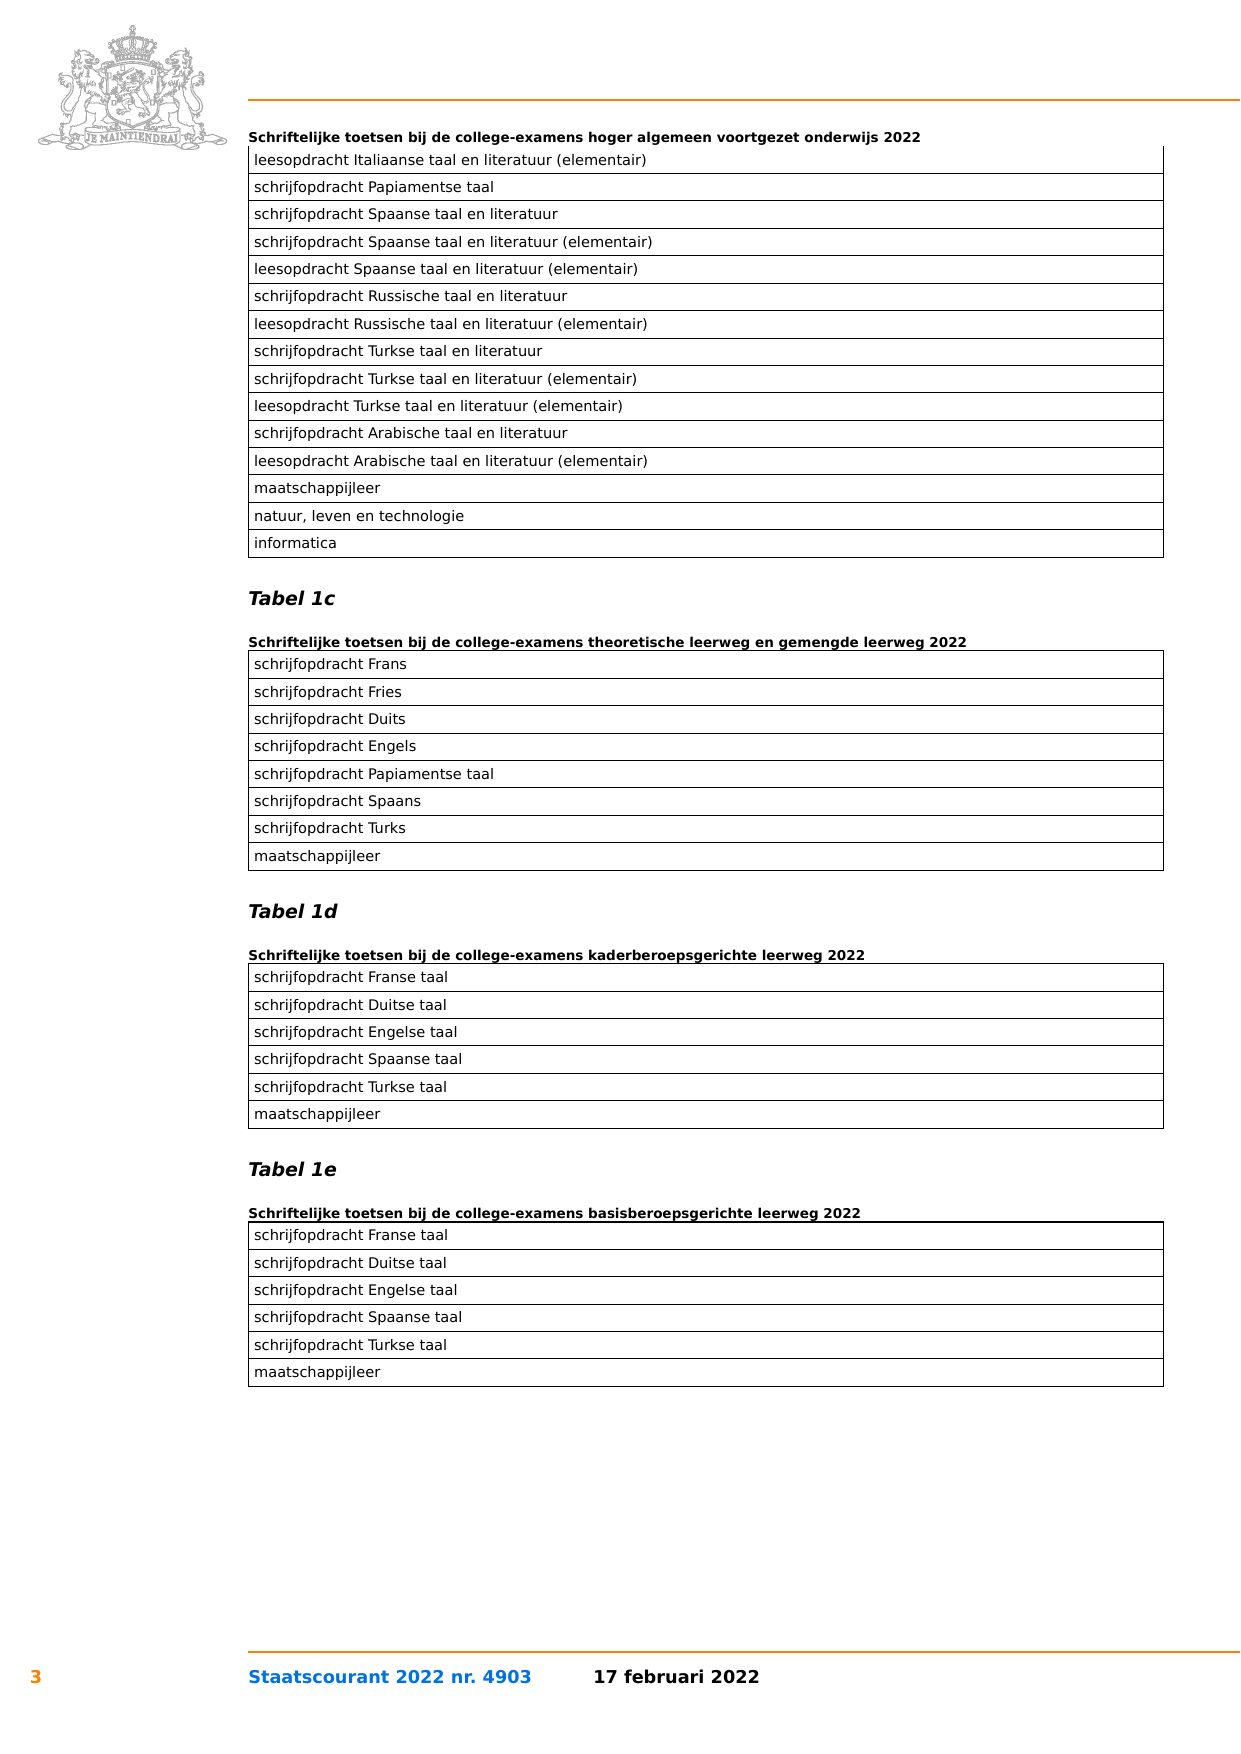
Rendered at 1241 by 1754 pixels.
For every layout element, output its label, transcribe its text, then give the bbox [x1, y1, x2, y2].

table_cell schrijfopdracht Engels [249, 734, 1163, 760]
table_cell schrijfopdracht Engelse taal [249, 1277, 1163, 1303]
table_cell informatica [249, 530, 1163, 557]
subtitle Tabel 1c [248, 588, 1163, 609]
subtitle Tabel 1d [248, 901, 1163, 922]
table_cell schrijfopdracht Franse taal [249, 964, 1163, 991]
table_header Schriftelijke toetsen bij de college-examens kaderberoepsgerichte leerweg 2022 [248, 948, 1163, 963]
table_cell schrijfopdracht Duitse taal [249, 1250, 1163, 1276]
table_cell schrijfopdracht Engelse taal [249, 1019, 1163, 1045]
table_header Schriftelijke toetsen bij de college-examens hoger algemeen voortgezet onderwijs 2022 [248, 130, 1163, 146]
table_cell schrijfopdracht Turkse taal [249, 1074, 1163, 1100]
table_cell schrijfopdracht Duits [249, 706, 1163, 732]
table_cell leesopdracht Italiaanse taal en literatuur (elementair) [249, 146, 1163, 173]
table_cell leesopdracht Turkse taal en literatuur (elementair) [249, 393, 1163, 419]
table_header Schriftelijke toetsen bij de college-examens basisberoepsgerichte leerweg 2022 [248, 1206, 1163, 1221]
table_cell leesopdracht Spaanse taal en literatuur (elementair) [249, 256, 1163, 283]
table_cell schrijfopdracht Spaans [249, 788, 1163, 815]
table_cell schrijfopdracht Turkse taal en literatuur (elementair) [249, 366, 1163, 392]
table_cell schrijfopdracht Frans [249, 651, 1163, 678]
table_cell schrijfopdracht Spaanse taal en literatuur [249, 201, 1163, 228]
table_cell maatschappijleer [249, 1101, 1163, 1128]
table_cell schrijfopdracht Spaanse taal en literatuur (elementair) [249, 229, 1163, 255]
table_cell schrijfopdracht Fries [249, 679, 1163, 705]
table_cell maatschappijleer [249, 475, 1163, 502]
table_cell schrijfopdracht Spaanse taal [249, 1305, 1163, 1331]
table_cell schrijfopdracht Russische taal en literatuur [249, 284, 1163, 310]
table_cell schrijfopdracht Spaanse taal [249, 1046, 1163, 1073]
table_cell schrijfopdracht Duitse taal [249, 992, 1163, 1018]
table_cell maatschappijleer [249, 843, 1163, 869]
table_cell schrijfopdracht Turkse taal [249, 1332, 1163, 1358]
table_cell maatschappijleer [249, 1359, 1163, 1386]
table_cell schrijfopdracht Papiamentse taal [249, 761, 1163, 787]
table_cell schrijfopdracht Turkse taal en literatuur [249, 339, 1163, 365]
table_cell leesopdracht Russische taal en literatuur (elementair) [249, 311, 1163, 337]
table_cell natuur, leven en technologie [249, 503, 1163, 529]
table_cell schrijfopdracht Arabische taal en literatuur [249, 421, 1163, 447]
picture [38, 25, 227, 150]
table_cell schrijfopdracht Turks [249, 816, 1163, 842]
table_header Schriftelijke toetsen bij de college-examens theoretische leerweg en gemengde leerweg 2022 [248, 635, 1163, 650]
subtitle Tabel 1e [248, 1159, 1163, 1181]
table_cell schrijfopdracht Papiamentse taal [249, 174, 1163, 200]
table_cell leesopdracht Arabische taal en literatuur (elementair) [249, 448, 1163, 474]
table_cell schrijfopdracht Franse taal [249, 1223, 1163, 1249]
